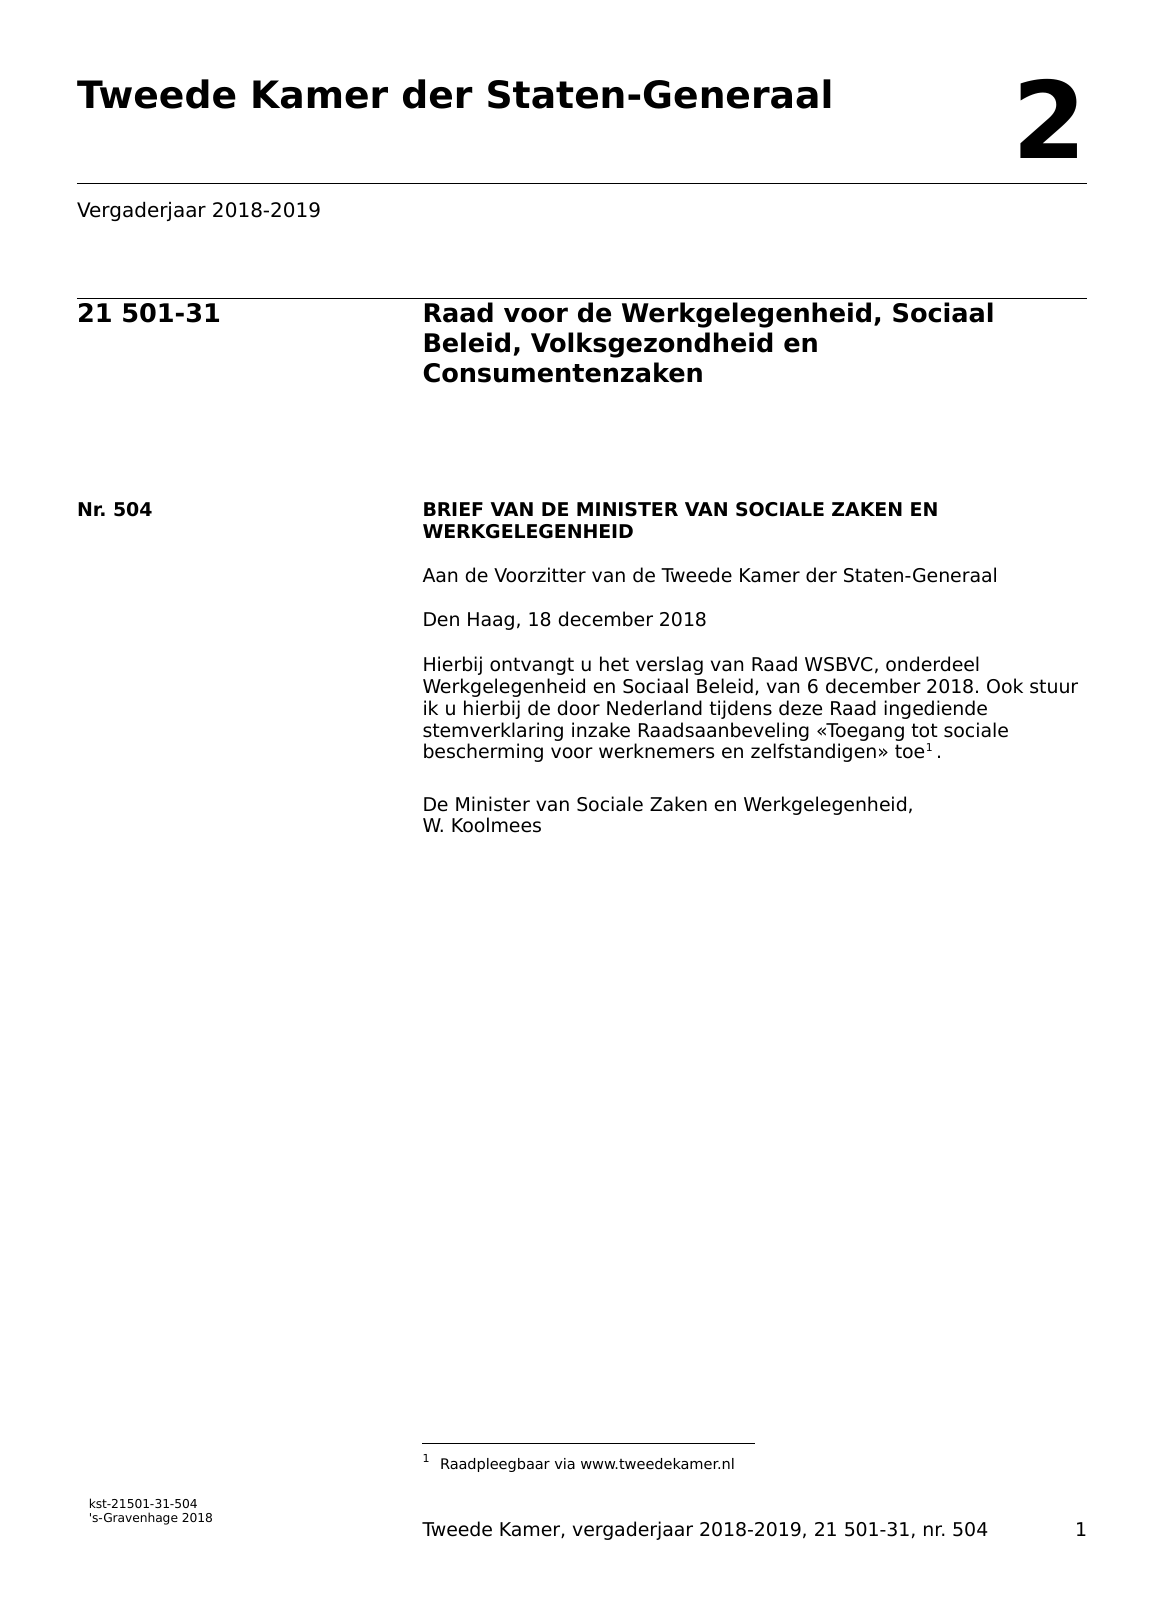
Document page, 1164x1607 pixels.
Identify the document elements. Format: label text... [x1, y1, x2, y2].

table_header Tweede Kamer der Staten-Generaal [77, 59, 886, 183]
table_cell Vergaderjaar 2018-2019 [77, 184, 1087, 298]
text Den Haag, 18 december 2018 [422, 609, 1087, 631]
text Hierbij ontvangt u het verslag van Raad WSBVC, onderdeel Werkgelegenheid en Sociaal Beleid, van 6 december 2018. Ook stuur ik u hierbij de door Nederland tijdens deze Raad ingediende stemverklaring inzake Raadsaanbeveling «Toegang tot sociale bescherming voor werknemers en zelfstandigen» toe. [422, 653, 1087, 763]
text De Minister van Sociale Zaken en Werkgelegenheid, W. Koolmees [422, 793, 1087, 837]
table_header 2 [886, 59, 1087, 183]
text Aan de Voorzitter van de Tweede Kamer der Staten-Generaal [422, 565, 1087, 587]
subtitle 21 501-31 Raad voor de Werkgelegenheid, Sociaal Beleid, Volksgezondheid en Consumentenzaken [77, 299, 1087, 388]
text 's-Gravenhage 2018 [88, 1511, 323, 1525]
text kst-21501-31-504 [88, 1497, 323, 1511]
text Raadpleegbaar via www.tweedekamer.nl [422, 1452, 1087, 1474]
subtitle Nr. 504 BRIEF VAN DE MINISTER VAN SOCIALE ZAKEN EN WERKGELEGENHEID [77, 499, 1087, 543]
